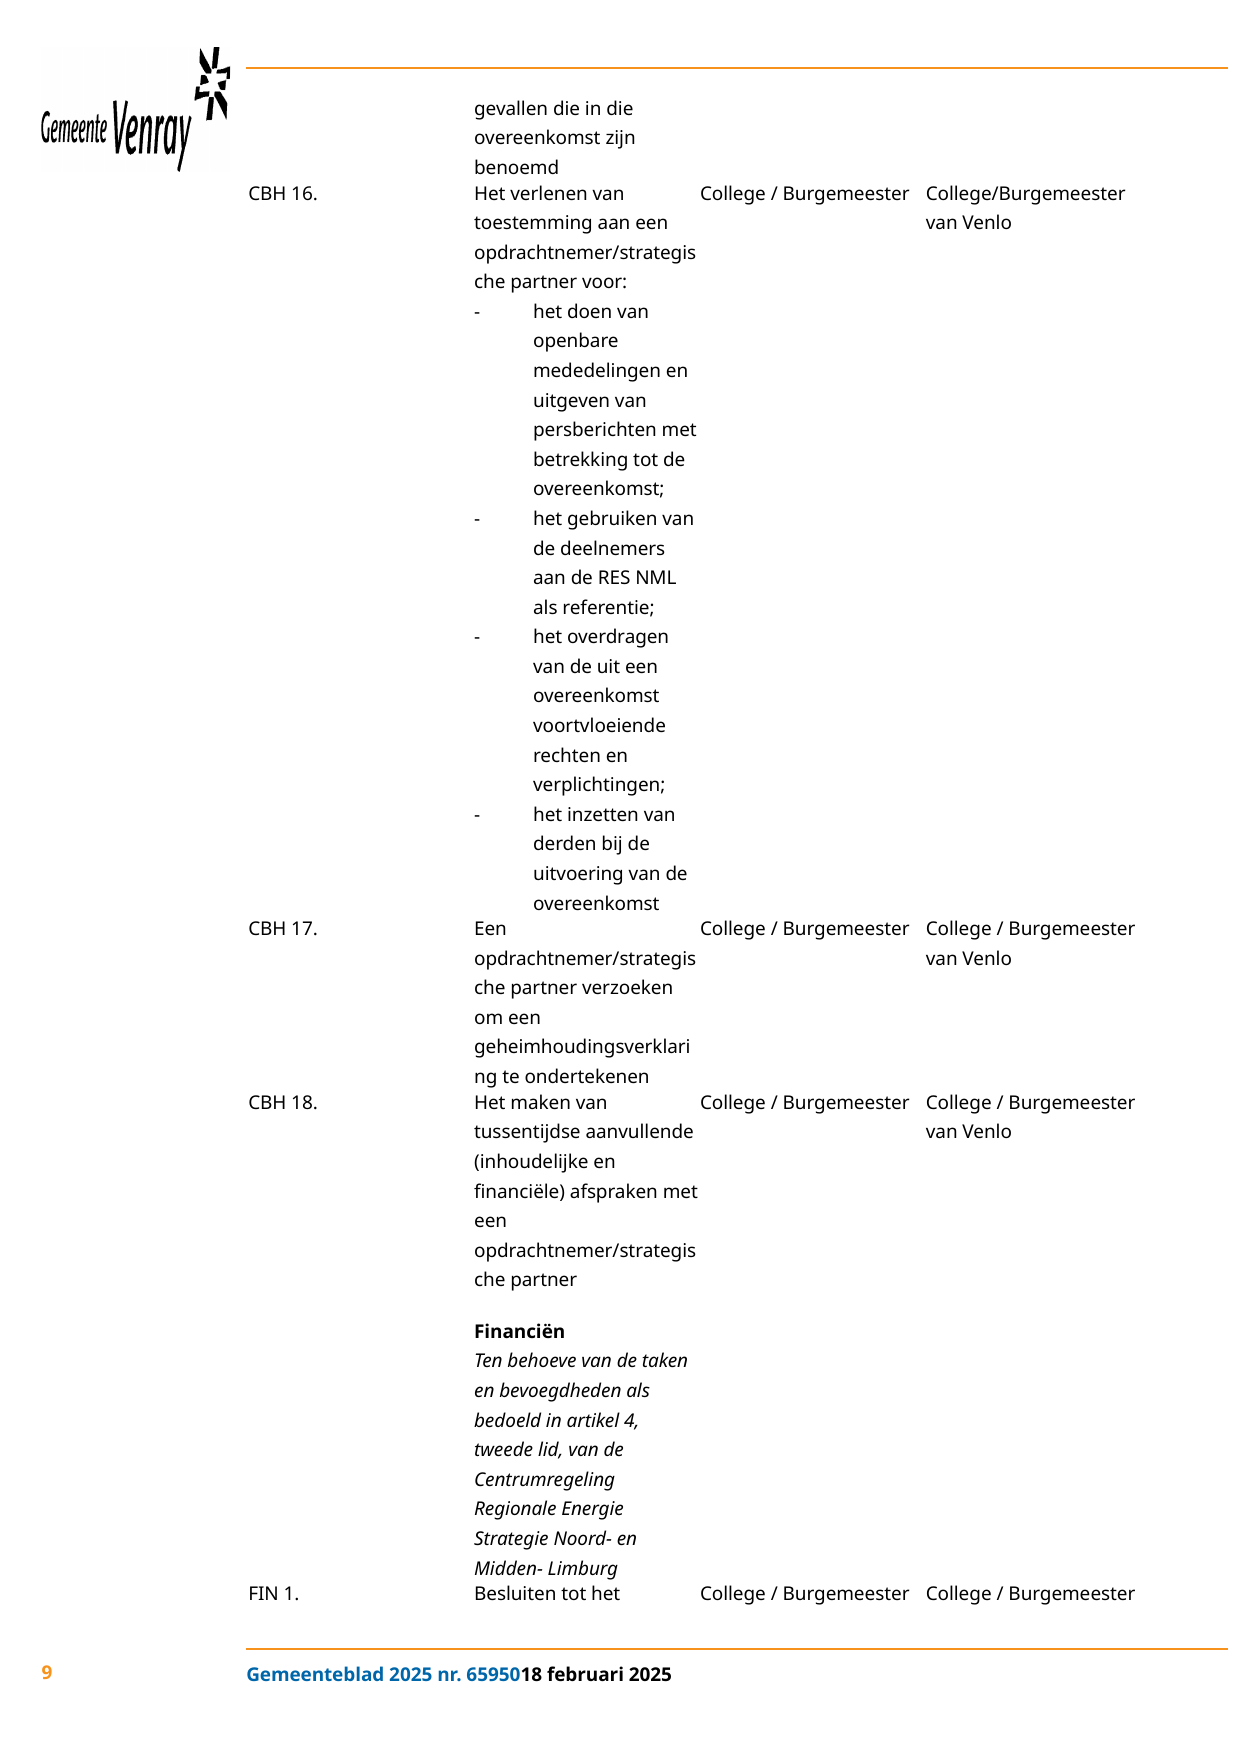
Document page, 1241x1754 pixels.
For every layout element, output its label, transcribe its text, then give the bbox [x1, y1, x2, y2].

table_cell College / Burgemeester [700, 1580, 926, 1606]
table_cell FIN 1. [248, 1580, 474, 1606]
table_cell [926, 95, 1152, 180]
table_cell College / Burgemeester [700, 915, 926, 1089]
table_cell College / Burgemeester [700, 1089, 926, 1292]
table_cell [926, 1318, 1152, 1580]
table_cell [700, 95, 926, 180]
table_cell [700, 1292, 926, 1318]
table_cell [248, 95, 474, 180]
table_cell CBH 18. [248, 1089, 474, 1292]
table_cell Het maken van tussentijdse aanvullende (inhoudelijke en financiële) afspraken met een opdrachtnemer/strategische partner [474, 1089, 700, 1292]
table_cell Een opdrachtnemer/strategische partner verzoeken om een geheimhoudingsverklaring te ondertekenen [474, 915, 700, 1089]
table_cell [474, 1292, 700, 1318]
table_cell College / Burgemeester [926, 1580, 1152, 1606]
picture [41, 47, 231, 172]
table_cell College/Burgemeester van Venlo [926, 180, 1152, 915]
table_cell [926, 1292, 1152, 1318]
table_cell CBH 16. [248, 180, 474, 915]
table_cell College / Burgemeester van Venlo [926, 1089, 1152, 1292]
table_cell College / Burgemeester van Venlo [926, 915, 1152, 1089]
table_cell [700, 1318, 926, 1580]
table_cell Financiën Ten behoeve van de taken en bevoegdheden als bedoeld in artikel 4, tweede lid, van de Centrumregeling Regionale Energie Strategie Noord- en Midden- Limburg [474, 1318, 700, 1580]
table_cell Het verlenen van toestemming aan een opdrachtnemer/strategische partner voor: het doen van openbare mededelingen en uitgeven van persberichten met betrekking tot de overeenkomst; het gebruiken van de deelnemers aan de RES NML als referentie; het overdragen van de uit een overeenkomst voortvloeiende rechten en verplichtingen; het inzetten van derden bij de uitvoering van de overeenkomst [474, 180, 700, 915]
table_cell [248, 1292, 474, 1318]
table_cell CBH 17. [248, 915, 474, 1089]
table_cell Besluiten tot het [474, 1580, 700, 1606]
table_cell College / Burgemeester [700, 180, 926, 915]
table_cell [248, 1318, 474, 1580]
table_cell gevallen die in die overeenkomst zijn benoemd [474, 95, 700, 180]
